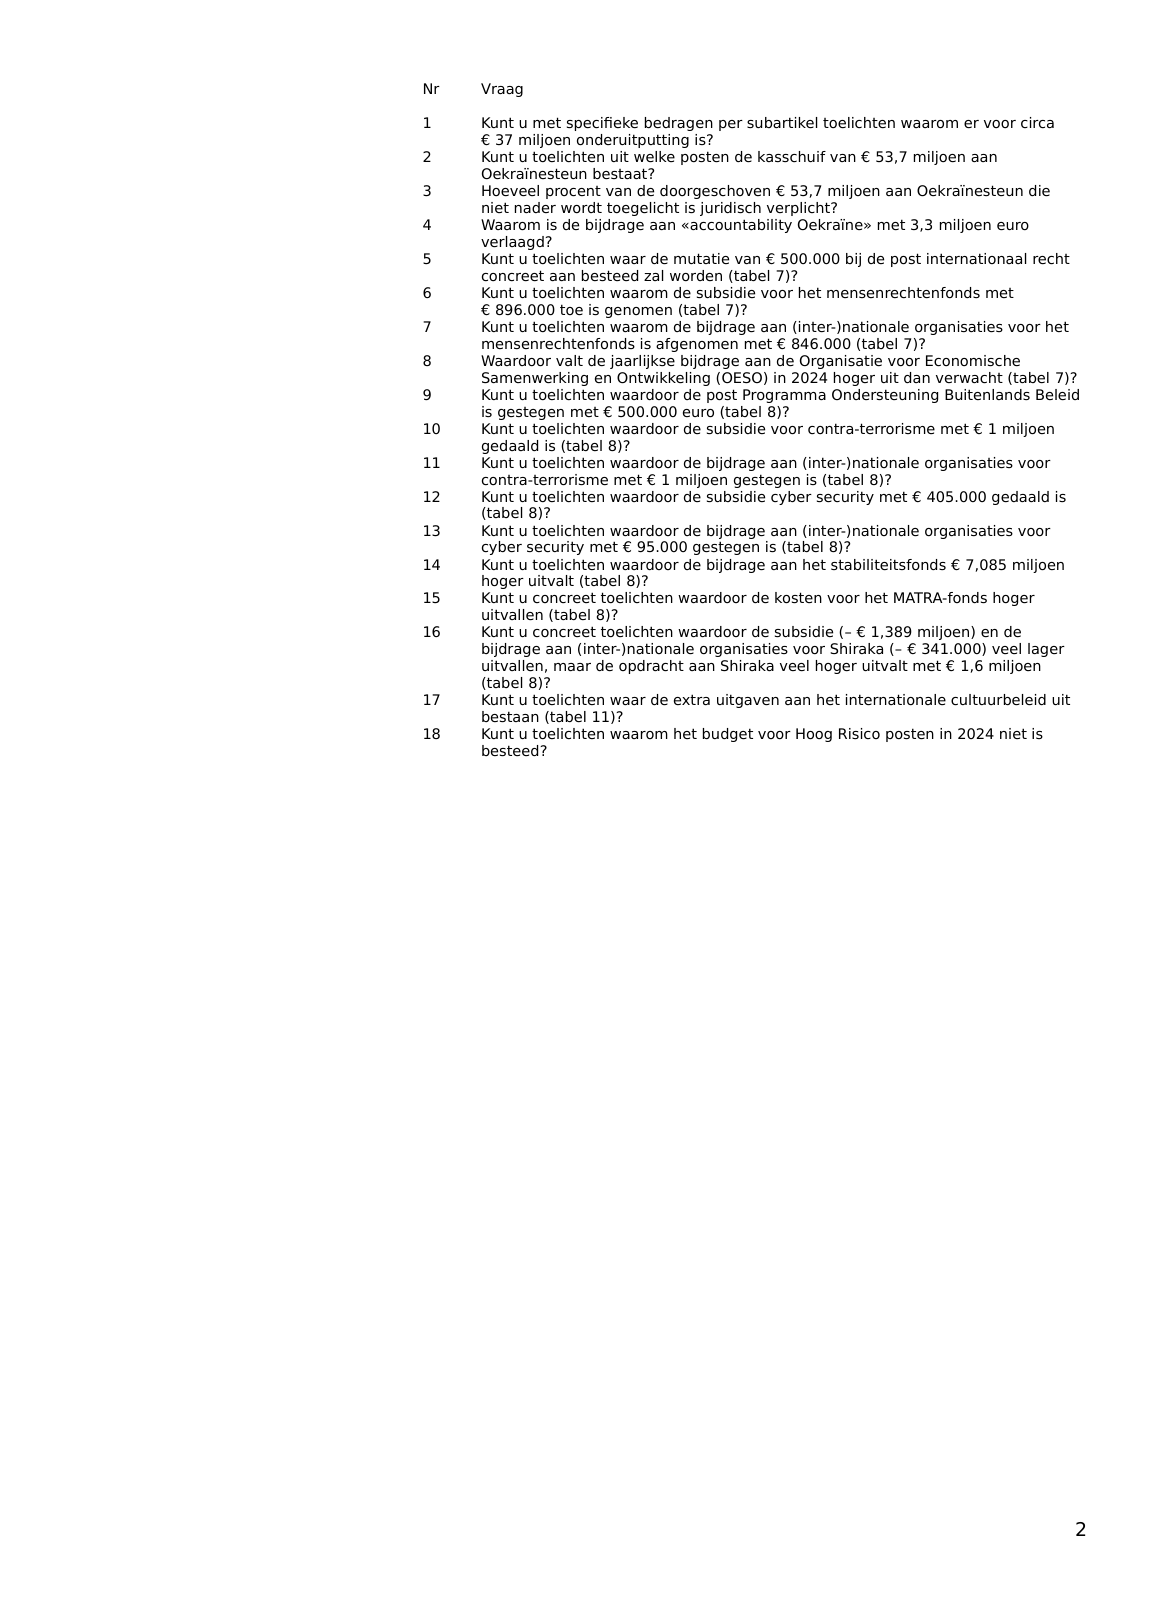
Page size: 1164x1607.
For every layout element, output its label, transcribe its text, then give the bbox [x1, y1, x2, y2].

table_cell 7 [422, 319, 475, 353]
table_cell 9 [422, 387, 475, 421]
table_cell Kunt u toelichten waardoor de post Programma Ondersteuning Buitenlands Beleid is gestegen met € 500.000 euro (tabel 8)? [475, 387, 1087, 421]
table_cell 18 [422, 726, 475, 760]
table_cell 4 [422, 217, 475, 251]
table_header Vraag [475, 81, 1087, 98]
table_cell Kunt u toelichten waardoor de bijdrage aan (inter-)nationale organisaties voor contra-terrorisme met € 1 miljoen gestegen is (tabel 8)? [475, 455, 1087, 488]
table_cell Hoeveel procent van de doorgeschoven € 53,7 miljoen aan Oekraïnesteun die niet nader wordt toegelicht is juridisch verplicht? [475, 183, 1087, 217]
table_cell 3 [422, 183, 475, 217]
table_cell Kunt u toelichten waardoor de bijdrage aan (inter-)nationale organisaties voor cyber security met € 95.000 gestegen is (tabel 8)? [475, 523, 1087, 556]
table_cell Kunt u concreet toelichten waardoor de subsidie (– € 1,389 miljoen) en de bijdrage aan (inter-)nationale organisaties voor Shiraka (– € 341.000) veel lager uitvallen, maar de opdracht aan Shiraka veel hoger uitvalt met € 1,6 miljoen (tabel 8)? [475, 624, 1087, 692]
table_cell Kunt u met specifieke bedragen per subartikel toelichten waarom er voor circa € 37 miljoen onderuitputting is? [475, 115, 1087, 149]
table_cell Kunt u toelichten uit welke posten de kasschuif van € 53,7 miljoen aan Oekraïnesteun bestaat? [475, 149, 1087, 183]
table_cell 8 [422, 353, 475, 387]
table_cell 1 [422, 115, 475, 149]
table_cell Kunt u toelichten waar de mutatie van € 500.000 bij de post internationaal recht concreet aan besteed zal worden (tabel 7)? [475, 251, 1087, 285]
table_header Nr [422, 81, 475, 98]
table_cell Kunt u toelichten waardoor de bijdrage aan het stabiliteitsfonds € 7,085 miljoen hoger uitvalt (tabel 8)? [475, 556, 1087, 590]
table_cell Kunt u toelichten waarom de subsidie voor het mensenrechtenfonds met € 896.000 toe is genomen (tabel 7)? [475, 285, 1087, 319]
table_cell 6 [422, 285, 475, 319]
table_cell 14 [422, 556, 475, 590]
table_cell Waardoor valt de jaarlijkse bijdrage aan de Organisatie voor Economische Samenwerking en Ontwikkeling (OESO) in 2024 hoger uit dan verwacht (tabel 7)? [475, 353, 1087, 387]
table_cell 12 [422, 489, 475, 522]
table_cell 10 [422, 421, 475, 454]
table_cell 15 [422, 590, 475, 624]
table_cell Kunt u toelichten waarom de bijdrage aan (inter-)nationale organisaties voor het mensenrechtenfonds is afgenomen met € 846.000 (tabel 7)? [475, 319, 1087, 353]
table_cell 16 [422, 624, 475, 692]
table_cell 5 [422, 251, 475, 285]
table_cell Waarom is de bijdrage aan «accountability Oekraïne» met 3,3 miljoen euro verlaagd? [475, 217, 1087, 251]
table_cell Kunt u toelichten waar de extra uitgaven aan het internationale cultuurbeleid uit bestaan (tabel 11)? [475, 692, 1087, 726]
table_cell Kunt u toelichten waardoor de subsidie voor contra-terrorisme met € 1 miljoen gedaald is (tabel 8)? [475, 421, 1087, 454]
table_cell 2 [422, 149, 475, 183]
table_cell 17 [422, 692, 475, 726]
table_cell [475, 98, 1087, 115]
table_cell Kunt u concreet toelichten waardoor de kosten voor het MATRA-fonds hoger uitvallen (tabel 8)? [475, 590, 1087, 624]
table_cell [422, 98, 475, 115]
table_cell Kunt u toelichten waardoor de subsidie cyber security met € 405.000 gedaald is (tabel 8)? [475, 489, 1087, 522]
table_cell 13 [422, 523, 475, 556]
table_cell Kunt u toelichten waarom het budget voor Hoog Risico posten in 2024 niet is besteed? [475, 726, 1087, 760]
table_cell 11 [422, 455, 475, 488]
